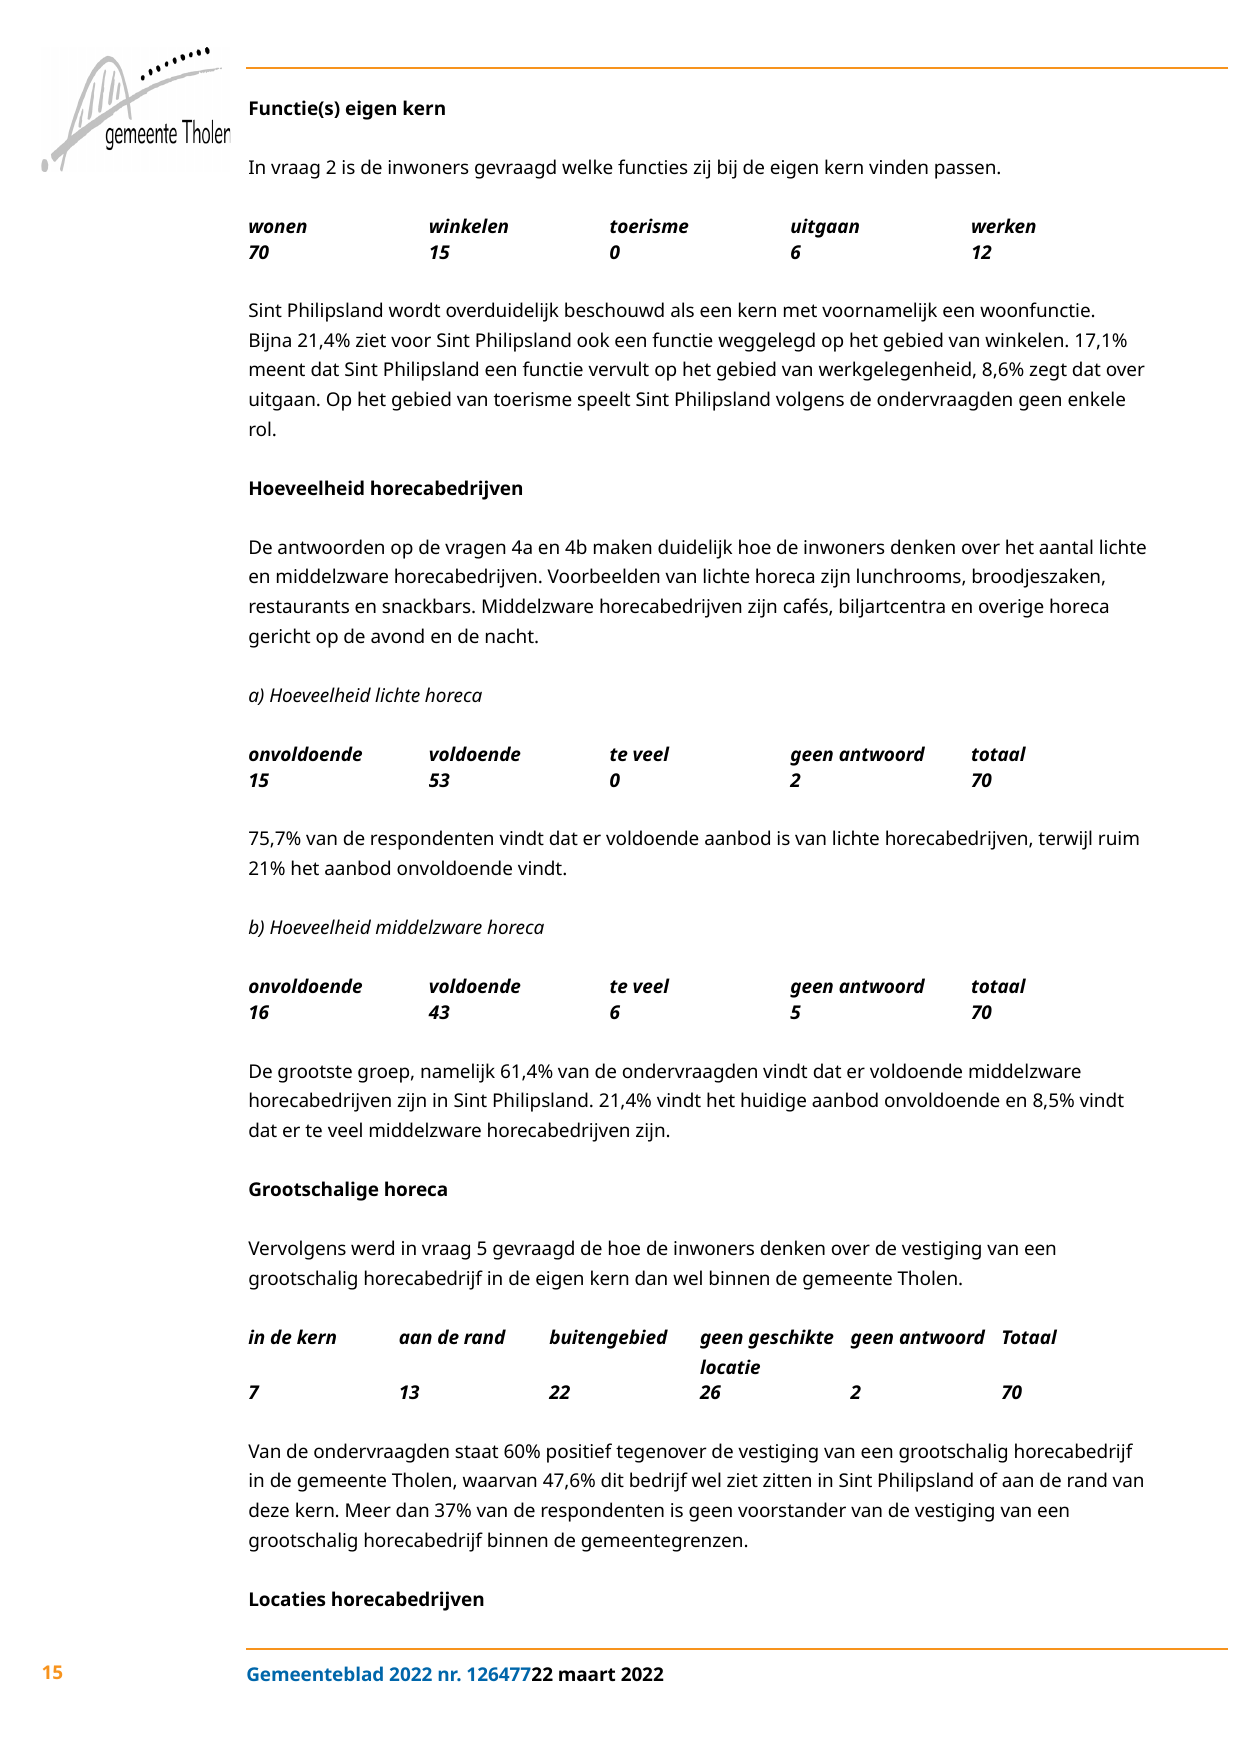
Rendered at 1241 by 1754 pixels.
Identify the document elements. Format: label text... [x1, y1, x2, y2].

text 75,7% van de respondenten vindt dat er voldoende aanbod is van lichte horecabedrijven, terwijl ruim 21% het aanbod onvoldoende vindt. [248, 826, 1152, 881]
table_cell 0 [609, 767, 790, 793]
table_cell 70 [971, 999, 1152, 1025]
text De antwoorden op de vragen 4a en 4b maken duidelijk hoe de inwoners denken over het aantal lichte en middelzware horecabedrijven. Voorbeelden van lichte horeca zijn lunchrooms, broodjeszaken, restaurants en snackbars. Middelzware horecabedrijven zijn cafés, biljartcentra en overige horeca gericht op de avond en de nacht. [248, 534, 1152, 649]
picture [41, 47, 231, 172]
table_cell 53 [429, 767, 609, 793]
table_header winkelen [429, 213, 609, 239]
text Vervolgens werd in vraag 5 gevraagd de hoe de inwoners denken over de vestiging van een grootschalig horecabedrijf in de eigen kern dan wel binnen de gemeente Tholen. [248, 1235, 1152, 1291]
table_cell 70 [1001, 1380, 1152, 1405]
table_cell 2 [790, 767, 971, 793]
table_header voldoende [429, 741, 609, 767]
text Locaties horecabedrijven [248, 1586, 1152, 1612]
text Grootschalige horeca [248, 1176, 1152, 1202]
table_cell 0 [609, 239, 790, 265]
table_header geen geschikte locatie [700, 1324, 850, 1379]
text Functie(s) eigen kern [248, 95, 1152, 121]
table_cell 43 [429, 999, 609, 1025]
table_cell 6 [790, 239, 971, 265]
text b) Hoeveelheid middelzware horeca [248, 914, 1152, 940]
table_header uitgaan [790, 213, 971, 239]
table_header wonen [248, 213, 429, 239]
table_cell 13 [399, 1380, 549, 1405]
text In vraag 2 is de inwoners gevraagd welke functies zij bij de eigen kern vinden passen. [248, 154, 1152, 180]
text a) Hoeveelheid lichte horeca [248, 682, 1152, 708]
table_cell 16 [248, 999, 429, 1025]
text Bijna 21,4% ziet voor Sint Philipsland ook een functie weggelegd op het gebied van winkelen. 17,1% meent dat Sint Philipsland een functie vervult op het gebied van werkgelegenheid, 8,6% zegt dat over uitgaan. Op het gebied van toerisme speelt Sint Philipsland volgens de ondervraagden geen enkele rol. [248, 327, 1152, 442]
table_cell 12 [971, 239, 1152, 265]
table_header totaal [971, 974, 1152, 999]
table_cell 15 [248, 767, 429, 793]
table_header toerisme [609, 213, 790, 239]
table_header geen antwoord [790, 741, 971, 767]
table_header in de kern [248, 1324, 398, 1379]
table_header te veel [609, 741, 790, 767]
table_header voldoende [429, 974, 609, 999]
table_cell 15 [429, 239, 609, 265]
table_header werken [971, 213, 1152, 239]
text De grootste groep, namelijk 61,4% van de ondervraagden vindt dat er voldoende middelzware horecabedrijven zijn in Sint Philipsland. 21,4% vindt het huidige aanbod onvoldoende en 8,5% vindt dat er te veel middelzware horecabedrijven zijn. [248, 1058, 1152, 1143]
text Hoeveelheid horecabedrijven [248, 475, 1152, 501]
table_cell 22 [549, 1380, 700, 1405]
table_cell 26 [700, 1380, 850, 1405]
table_header aan de rand [399, 1324, 549, 1379]
table_header geen antwoord [790, 974, 971, 999]
text Van de ondervraagden staat 60% positief tegenover de vestiging van een grootschalig horecabedrijf in de gemeente Tholen, waarvan 47,6% dit bedrijf wel ziet zitten in Sint Philipsland of aan de rand van deze kern. Meer dan 37% van de respondenten is geen voorstander van de vestiging van een grootschalig horecabedrijf binnen de gemeentegrenzen. [248, 1438, 1152, 1553]
table_cell 2 [850, 1380, 1001, 1405]
table_cell 5 [790, 999, 971, 1025]
table_header te veel [609, 974, 790, 999]
text Sint Philipsland wordt overduidelijk beschouwd als een kern met voornamelijk een woonfunctie. [248, 297, 1152, 323]
table_cell 70 [248, 239, 429, 265]
table_cell 70 [971, 767, 1152, 793]
table_cell 6 [609, 999, 790, 1025]
table_header onvoldoende [248, 974, 429, 999]
table_cell 7 [248, 1380, 398, 1405]
table_header Totaal [1001, 1324, 1152, 1379]
table_header geen antwoord [850, 1324, 1001, 1379]
table_header onvoldoende [248, 741, 429, 767]
table_header buitengebied [549, 1324, 700, 1379]
table_header totaal [971, 741, 1152, 767]
